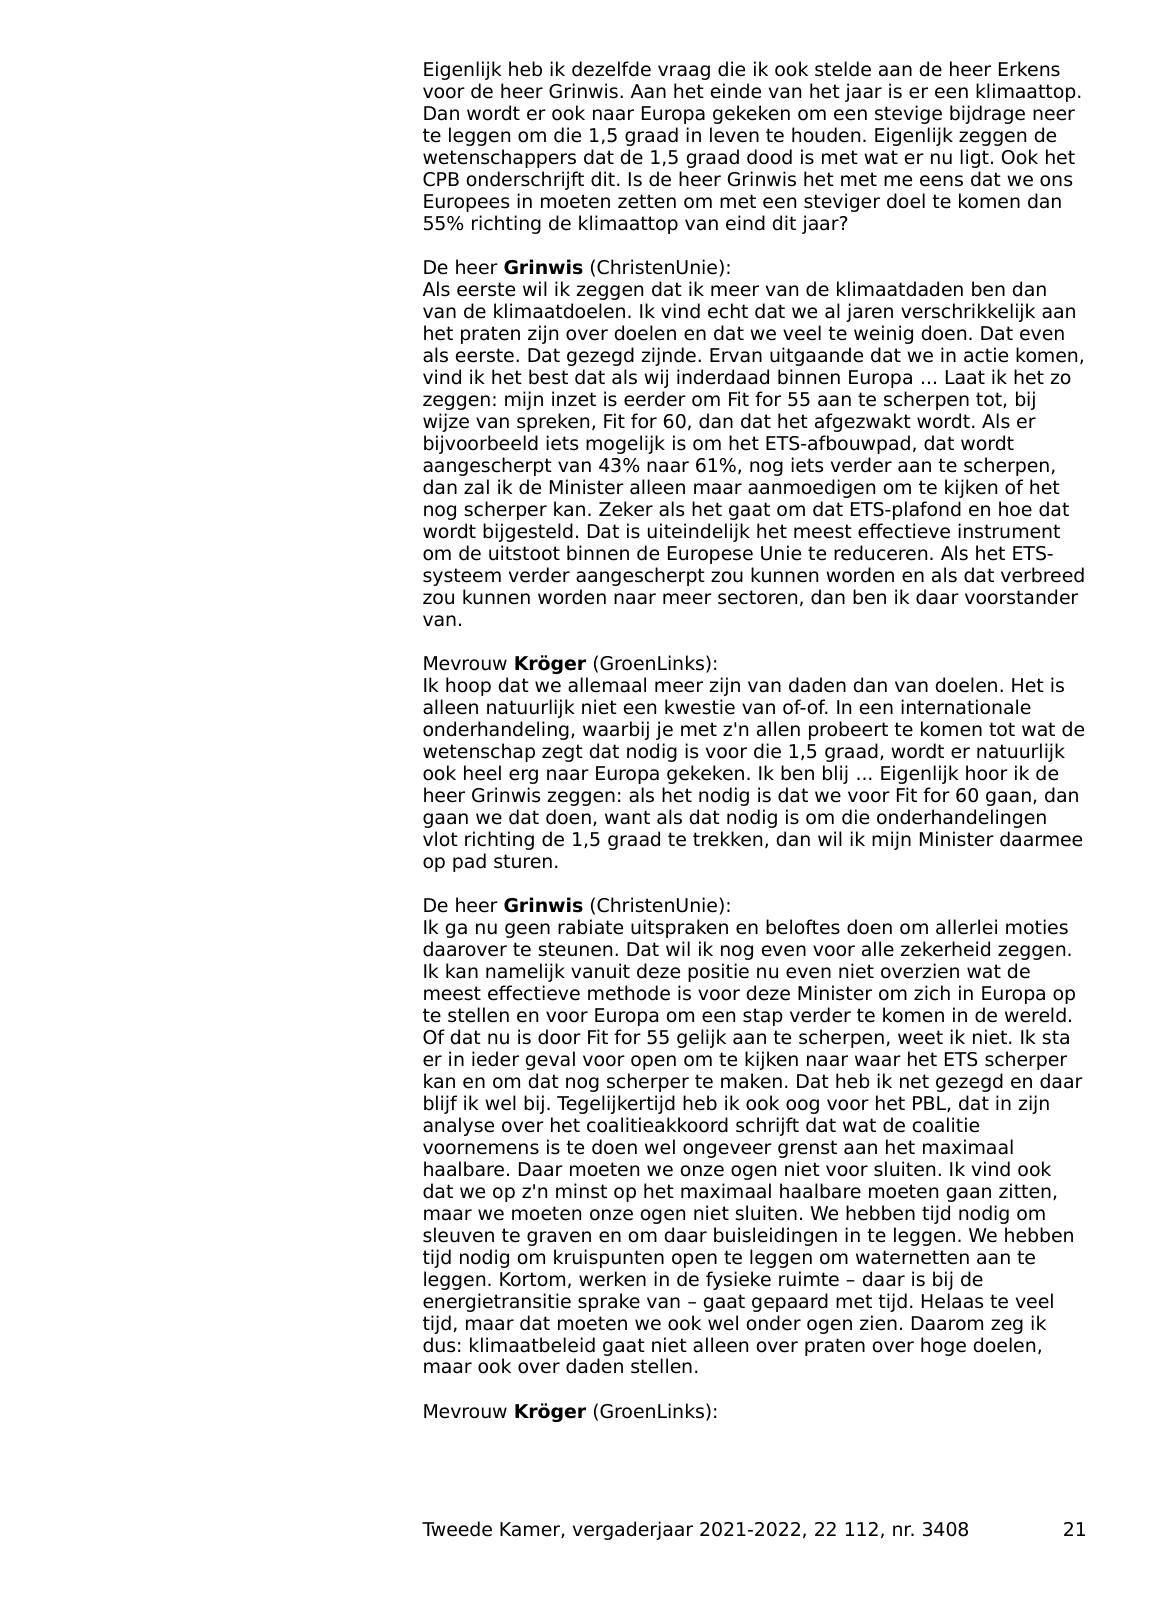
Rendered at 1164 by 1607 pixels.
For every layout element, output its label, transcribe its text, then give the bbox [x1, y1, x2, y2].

text Ik ga nu geen rabiate uitspraken en beloftes doen om allerlei moties daarover te steunen. Dat wil ik nog even voor alle zekerheid zeggen. Ik kan namelijk vanuit deze positie nu even niet overzien wat de meest effectieve methode is voor deze Minister om zich in Europa op te stellen en voor Europa om een stap verder te komen in de wereld. Of dat nu is door Fit for 55 gelijk aan te scherpen, weet ik niet. Ik sta er in ieder geval voor open om te kijken naar waar het ETS scherper kan en om dat nog scherper te maken. Dat heb ik net gezegd en daar blijf ik wel bij. Tegelijkertijd heb ik ook oog voor het PBL, dat in zijn analyse over het coalitieakkoord schrijft dat wat de coalitie voornemens is te doen wel ongeveer grenst aan het maximaal haalbare. Daar moeten we onze ogen niet voor sluiten. Ik vind ook dat we op z'n minst op het maximaal haalbare moeten gaan zitten, maar we moeten onze ogen niet sluiten. We hebben tijd nodig om sleuven te graven en om daar buisleidingen in te leggen. We hebben tijd nodig om kruispunten open te leggen om waternetten aan te leggen. Kortom, werken in de fysieke ruimte – daar is bij de energietransitie sprake van – gaat gepaard met tijd. Helaas te veel tijd, maar dat moeten we ook wel onder ogen zien. Daarom zeg ik dus: klimaatbeleid gaat niet alleen over praten over hoge doelen, maar ook over daden stellen. [422, 917, 1087, 1378]
text Eigenlijk heb ik dezelfde vraag die ik ook stelde aan de heer Erkens voor de heer Grinwis. Aan het einde van het jaar is er een klimaattop. Dan wordt er ook naar Europa gekeken om een stevige bijdrage neer te leggen om die 1,5 graad in leven te houden. Eigenlijk zeggen de wetenschappers dat de 1,5 graad dood is met wat er nu ligt. Ook het CPB onderschrijft dit. Is de heer Grinwis het met me eens dat we ons Europees in moeten zetten om met een steviger doel te komen dan 55% richting de klimaattop van eind dit jaar? [422, 59, 1087, 235]
text Als eerste wil ik zeggen dat ik meer van de klimaatdaden ben dan van de klimaatdoelen. Ik vind echt dat we al jaren verschrikkelijk aan het praten zijn over doelen en dat we veel te weinig doen. Dat even als eerste. Dat gezegd zijnde. Ervan uitgaande dat we in actie komen, vind ik het best dat als wij inderdaad binnen Europa ... Laat ik het zo zeggen: mijn inzet is eerder om Fit for 55 aan te scherpen tot, bij wijze van spreken, Fit for 60, dan dat het afgezwakt wordt. Als er bijvoorbeeld iets mogelijk is om het ETS-afbouwpad, dat wordt aangescherpt van 43% naar 61%, nog iets verder aan te scherpen, dan zal ik de Minister alleen maar aanmoedigen om te kijken of het nog scherper kan. Zeker als het gaat om dat ETS-plafond en hoe dat wordt bijgesteld. Dat is uiteindelijk het meest effectieve instrument om de uitstoot binnen de Europese Unie te reduceren. Als het ETS-systeem verder aangescherpt zou kunnen worden en als dat verbreed zou kunnen worden naar meer sectoren, dan ben ik daar voorstander van. [422, 279, 1087, 631]
text De heer Grinwis (ChristenUnie): [422, 895, 1087, 917]
text De heer Grinwis (ChristenUnie): [422, 257, 1087, 279]
text Ik hoop dat we allemaal meer zijn van daden dan van doelen. Het is alleen natuurlijk niet een kwestie van of-of. In een internationale onderhandeling, waarbij je met z'n allen probeert te komen tot wat de wetenschap zegt dat nodig is voor die 1,5 graad, wordt er natuurlijk ook heel erg naar Europa gekeken. Ik ben blij ... Eigenlijk hoor ik de heer Grinwis zeggen: als het nodig is dat we voor Fit for 60 gaan, dan gaan we dat doen, want als dat nodig is om die onderhandelingen vlot richting de 1,5 graad te trekken, dan wil ik mijn Minister daarmee op pad sturen. [422, 675, 1087, 873]
text Mevrouw Kröger (GroenLinks): [422, 653, 1087, 675]
text Mevrouw Kröger (GroenLinks): [422, 1401, 1087, 1423]
